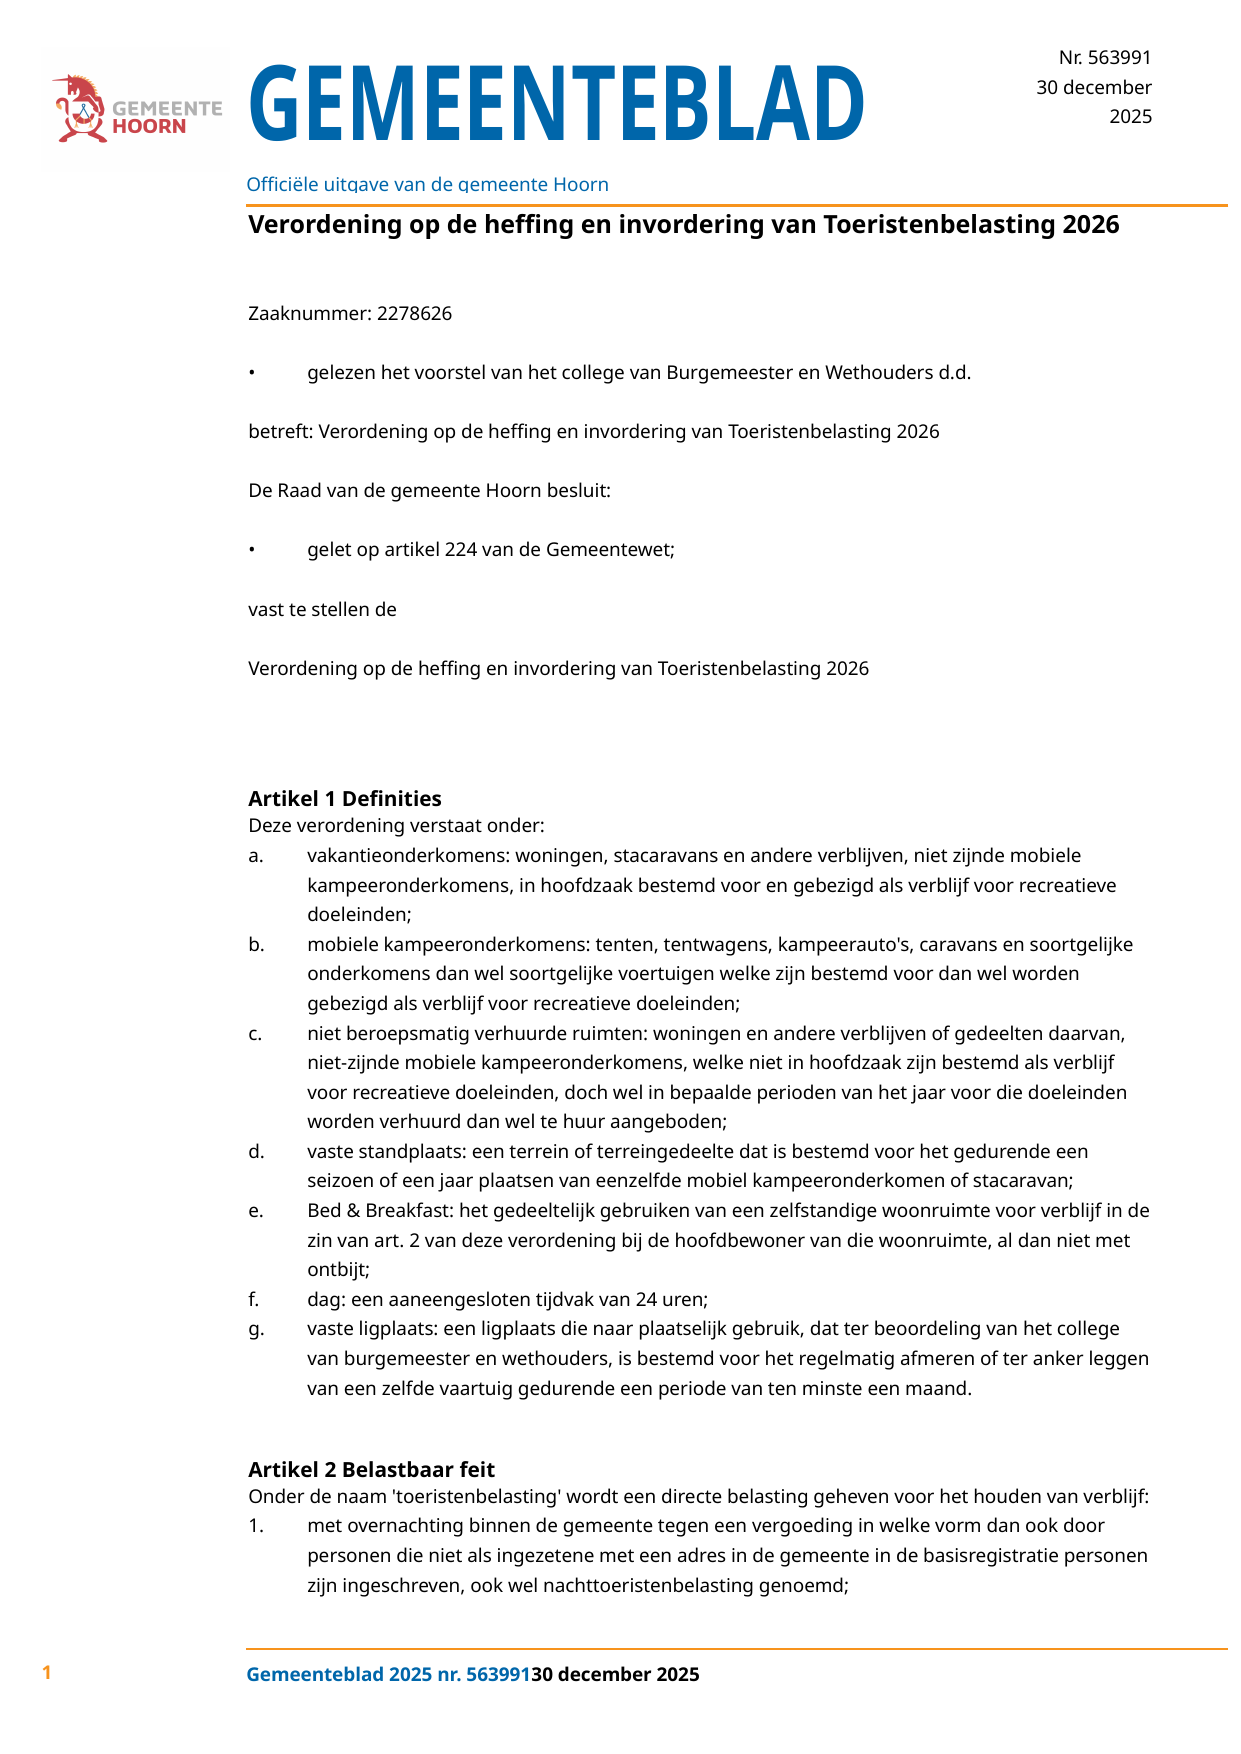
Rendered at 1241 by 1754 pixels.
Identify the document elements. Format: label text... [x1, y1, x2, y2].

text Artikel 1 Definities [248, 784, 1152, 813]
picture [41, 47, 231, 172]
text Verordening op de heffing en invordering van Toeristenbelasting 2026 [248, 207, 1152, 241]
text Verordening op de heffing en invordering van Toeristenbelasting 2026 [248, 655, 1152, 681]
list met overnachting binnen de gemeente tegen een vergoeding in welke vorm dan ook door personen die niet als ingezetene met een adres in de gemeente in de basisregistratie personen zijn ingeschreven, ook wel nachttoeristenbelasting genoemd; [248, 1513, 1152, 1598]
text Deze verordening verstaat onder: [248, 813, 1152, 838]
text Artikel 2 Belastbaar feit [248, 1455, 1152, 1483]
list dag: een aaneengesloten tijdvak van 24 uren; [248, 1286, 1152, 1312]
list vaste ligplaats: een ligplaats die naar plaatselijk gebruik, dat ter beoordeling van het college van burgemeester en wethouders, is bestemd voor het regelmatig afmeren of ter anker leggen van een zelfde vaartuig gedurende een periode van ten minste een maand. [248, 1316, 1152, 1400]
text vast te stellen de [248, 596, 1152, 621]
list Bed & Breakfast: het gedeeltelijk gebruiken van een zelfstandige woonruimte voor verblijf in de zin van art. 2 van deze verordening bij de hoofdbewoner van die woonruimte, al dan niet met ontbijt; [248, 1197, 1152, 1282]
list gelezen het voorstel van het college van Burgemeester en Wethouders d.d. [248, 359, 1152, 385]
text betreft: Verordening op de heffing en invordering van Toeristenbelasting 2026 [248, 418, 1152, 444]
list vaste standplaats: een terrein of terreingedeelte dat is bestemd voor het gedurende een seizoen of een jaar plaatsen van eenzelfde mobiel kampeeronderkomen of stacaravan; [248, 1138, 1152, 1193]
text De Raad van de gemeente Hoorn besluit: [248, 477, 1152, 503]
list mobiele kampeeronderkomens: tenten, tentwagens, kampeerauto's, caravans en soortgelijke onderkomens dan wel soortgelijke voertuigen welke zijn bestemd voor dan wel worden gebezigd als verblijf voor recreatieve doeleinden; [248, 931, 1152, 1016]
text Zaaknummer: 2278626 [248, 300, 1152, 326]
list gelet op artikel 224 van de Gemeentewet; [248, 537, 1152, 562]
list niet beroepsmatig verhuurde ruimten: woningen en andere verblijven of gedeelten daarvan, niet-zijnde mobiele kampeeronderkomens, welke niet in hoofdzaak zijn bestemd als verblijf voor recreatieve doeleinden, doch wel in bepaalde perioden van het jaar voor die doeleinden worden verhuurd dan wel te huur aangeboden; [248, 1020, 1152, 1134]
text Onder de naam 'toeristenbelasting' wordt een directe belasting geheven voor het houden van verblijf: [248, 1483, 1152, 1509]
list vakantieonderkomens: woningen, stacaravans en andere verblijven, niet zijnde mobiele kampeeronderkomens, in hoofdzaak bestemd voor en gebezigd als verblijf voor recreatieve doeleinden; [248, 842, 1152, 927]
